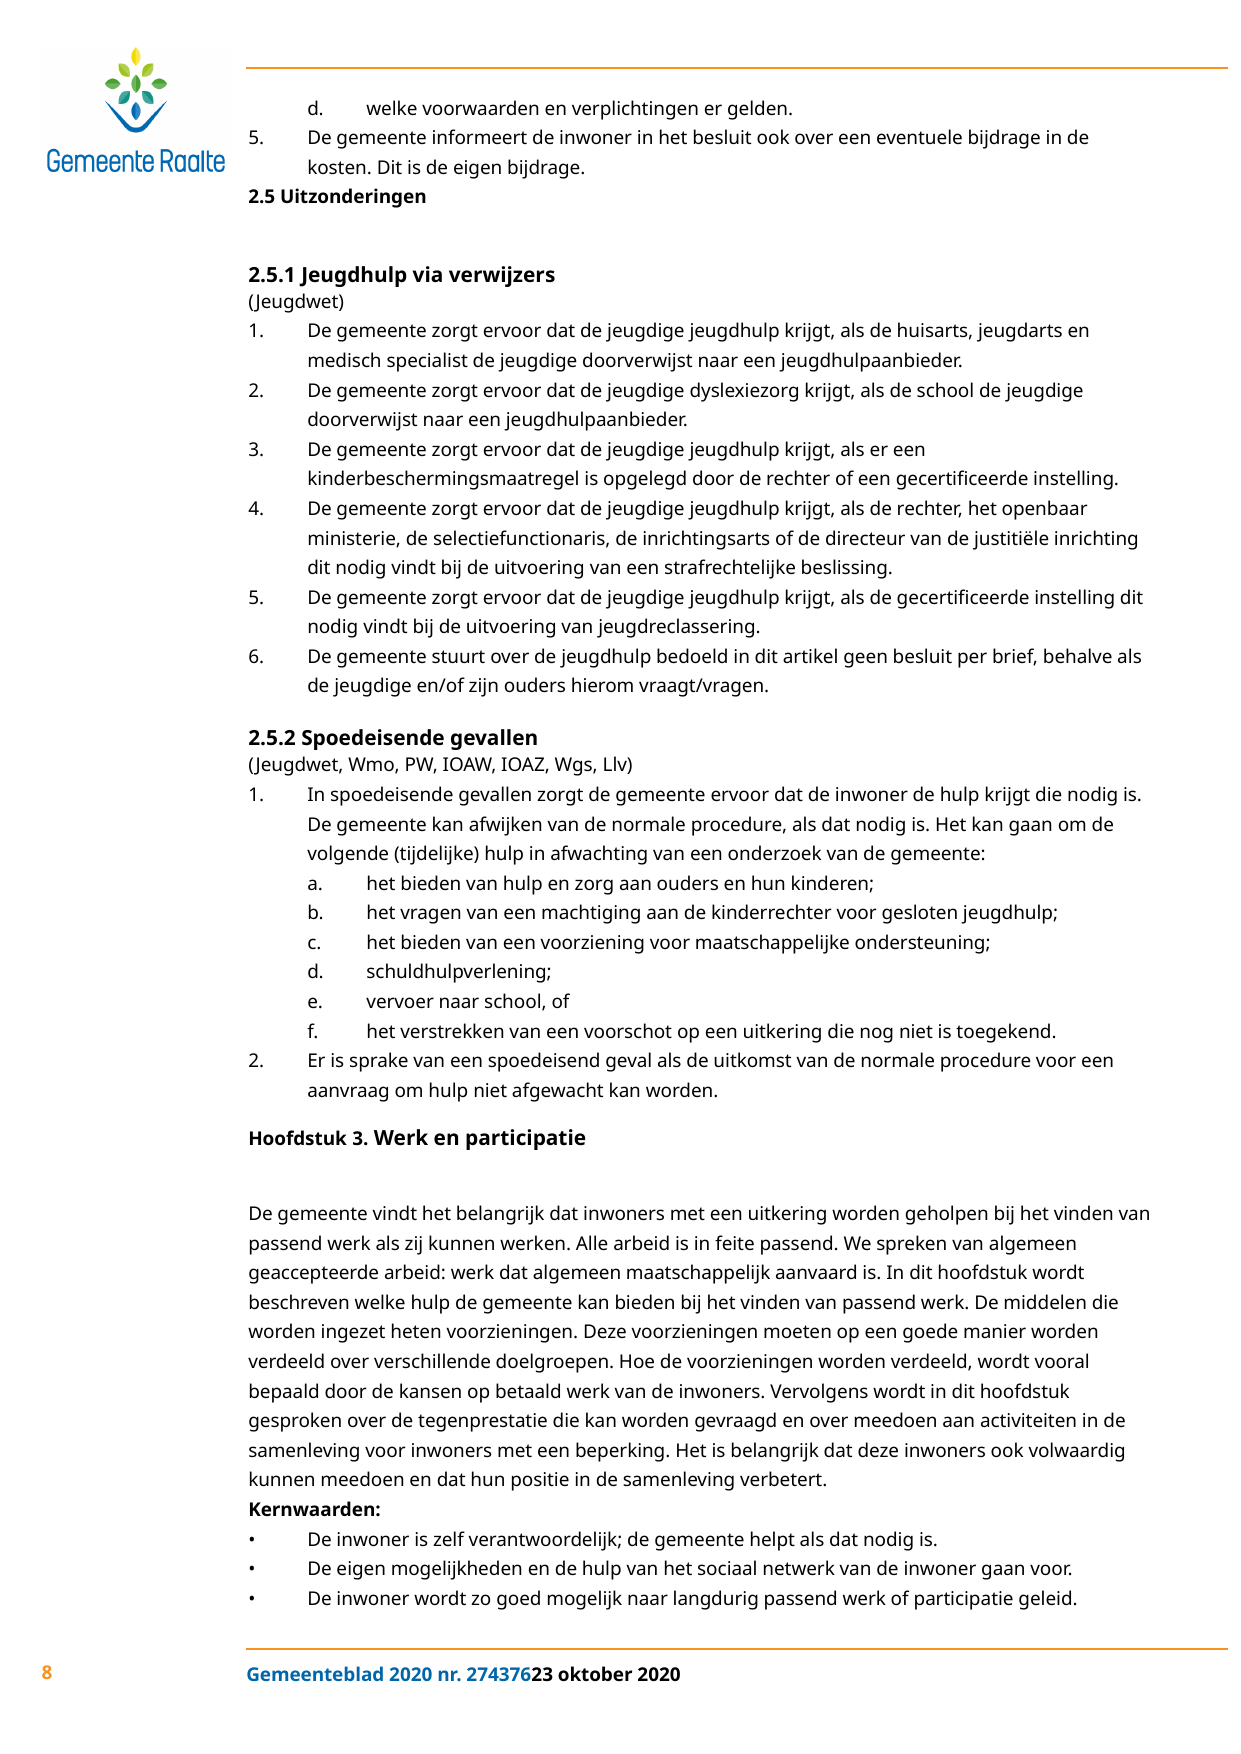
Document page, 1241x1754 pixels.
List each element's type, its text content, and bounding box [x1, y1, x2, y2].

text 2.5 Uitzonderingen [248, 183, 1152, 209]
list vervoer naar school, of [307, 988, 1152, 1014]
list De gemeente informeert de inwoner in het besluit ook over een eventuele bijdrage in de kosten. Dit is de eigen bijdrage. [248, 124, 1152, 180]
list het verstrekken van een voorschot op een uitkering die nog niet is toegekend. [307, 1018, 1152, 1043]
list schuldhulpverlening; [307, 959, 1152, 984]
list De gemeente zorgt ervoor dat de jeugdige jeugdhulp krijgt, als de gecertificeerde instelling dit nodig vindt bij de uitvoering van jeugdreclassering. [248, 584, 1152, 639]
list De eigen mogelijkheden en de hulp van het sociaal netwerk van de inwoner gaan voor. [248, 1555, 1152, 1581]
text Kernwaarden: [248, 1496, 1152, 1522]
text (Jeugdwet) [248, 288, 1152, 314]
list De inwoner is zelf verantwoordelijk; de gemeente helpt als dat nodig is. [248, 1526, 1152, 1551]
text 2.5.2 Spoedeisende gevallen [248, 723, 1152, 752]
list het vragen van een machtiging aan de kinderrechter voor gesloten jeugdhulp; [307, 899, 1152, 925]
list De gemeente zorgt ervoor dat de jeugdige jeugdhulp krijgt, als er een kinderbeschermingsmaatregel is opgelegd door de rechter of een gecertificeerde instelling. [248, 436, 1152, 491]
text Hoofdstuk 3. Werk en participatie [248, 1123, 1152, 1151]
list De gemeente zorgt ervoor dat de jeugdige jeugdhulp krijgt, als de huisarts, jeugdarts en medisch specialist de jeugdige doorverwijst naar een jeugdhulpaanbieder. [248, 318, 1152, 373]
text (Jeugdwet, Wmo, PW, IOAW, IOAZ, Wgs, Llv) [248, 752, 1152, 777]
list De gemeente zorgt ervoor dat de jeugdige jeugdhulp krijgt, als de rechter, het openbaar ministerie, de selectiefunctionaris, de inrichtingsarts of de directeur van de justitiële inrichting dit nodig vindt bij de uitvoering van een strafrechtelijke beslissing. [248, 495, 1152, 580]
list het bieden van hulp en zorg aan ouders en hun kinderen; [307, 870, 1152, 896]
list het bieden van een voorziening voor maatschappelijke ondersteuning; [307, 929, 1152, 955]
text De gemeente vindt het belangrijk dat inwoners met een uitkering worden geholpen bij het vinden van passend werk als zij kunnen werken. Alle arbeid is in feite passend. We spreken van algemeen geaccepteerde arbeid: werk dat algemeen maatschappelijk aanvaard is. In dit hoofdstuk wordt beschreven welke hulp de gemeente kan bieden bij het vinden van passend werk. De middelen die worden ingezet heten voorzieningen. Deze voorzieningen moeten op een goede manier worden verdeeld over verschillende doelgroepen. Hoe de voorzieningen worden verdeeld, wordt vooral bepaald door de kansen op betaald werk van de inwoners. Vervolgens wordt in dit hoofdstuk gesproken over de tegenprestatie die kan worden gevraagd en over meedoen aan activiteiten in de samenleving voor inwoners met een beperking. Het is belangrijk dat deze inwoners ook volwaardig kunnen meedoen en dat hun positie in de samenleving verbetert. [248, 1200, 1152, 1492]
list In spoedeisende gevallen zorgt de gemeente ervoor dat de inwoner de hulp krijgt die nodig is. De gemeente kan afwijken van de normale procedure, als dat nodig is. Het kan gaan om de volgende (tijdelijke) hulp in afwachting van een onderzoek van de gemeente: [248, 781, 1152, 866]
list welke voorwaarden en verplichtingen er gelden. [307, 95, 1152, 121]
list Er is sprake van een spoedeisend geval als de uitkomst van de normale procedure voor een aanvraag om hulp niet afgewacht kan worden. [248, 1047, 1152, 1103]
text 2.5.1 Jeugdhulp via verwijzers [248, 260, 1152, 288]
list De inwoner wordt zo goed mogelijk naar langdurig passend werk of participatie geleid. [248, 1585, 1152, 1611]
list De gemeente stuurt over de jeugdhulp bedoeld in dit artikel geen besluit per brief, behalve als de jeugdige en/of zijn ouders hierom vraagt/vragen. [248, 643, 1152, 698]
picture [41, 47, 231, 172]
list De gemeente zorgt ervoor dat de jeugdige dyslexiezorg krijgt, als de school de jeugdige doorverwijst naar een jeugdhulpaanbieder. [248, 377, 1152, 432]
